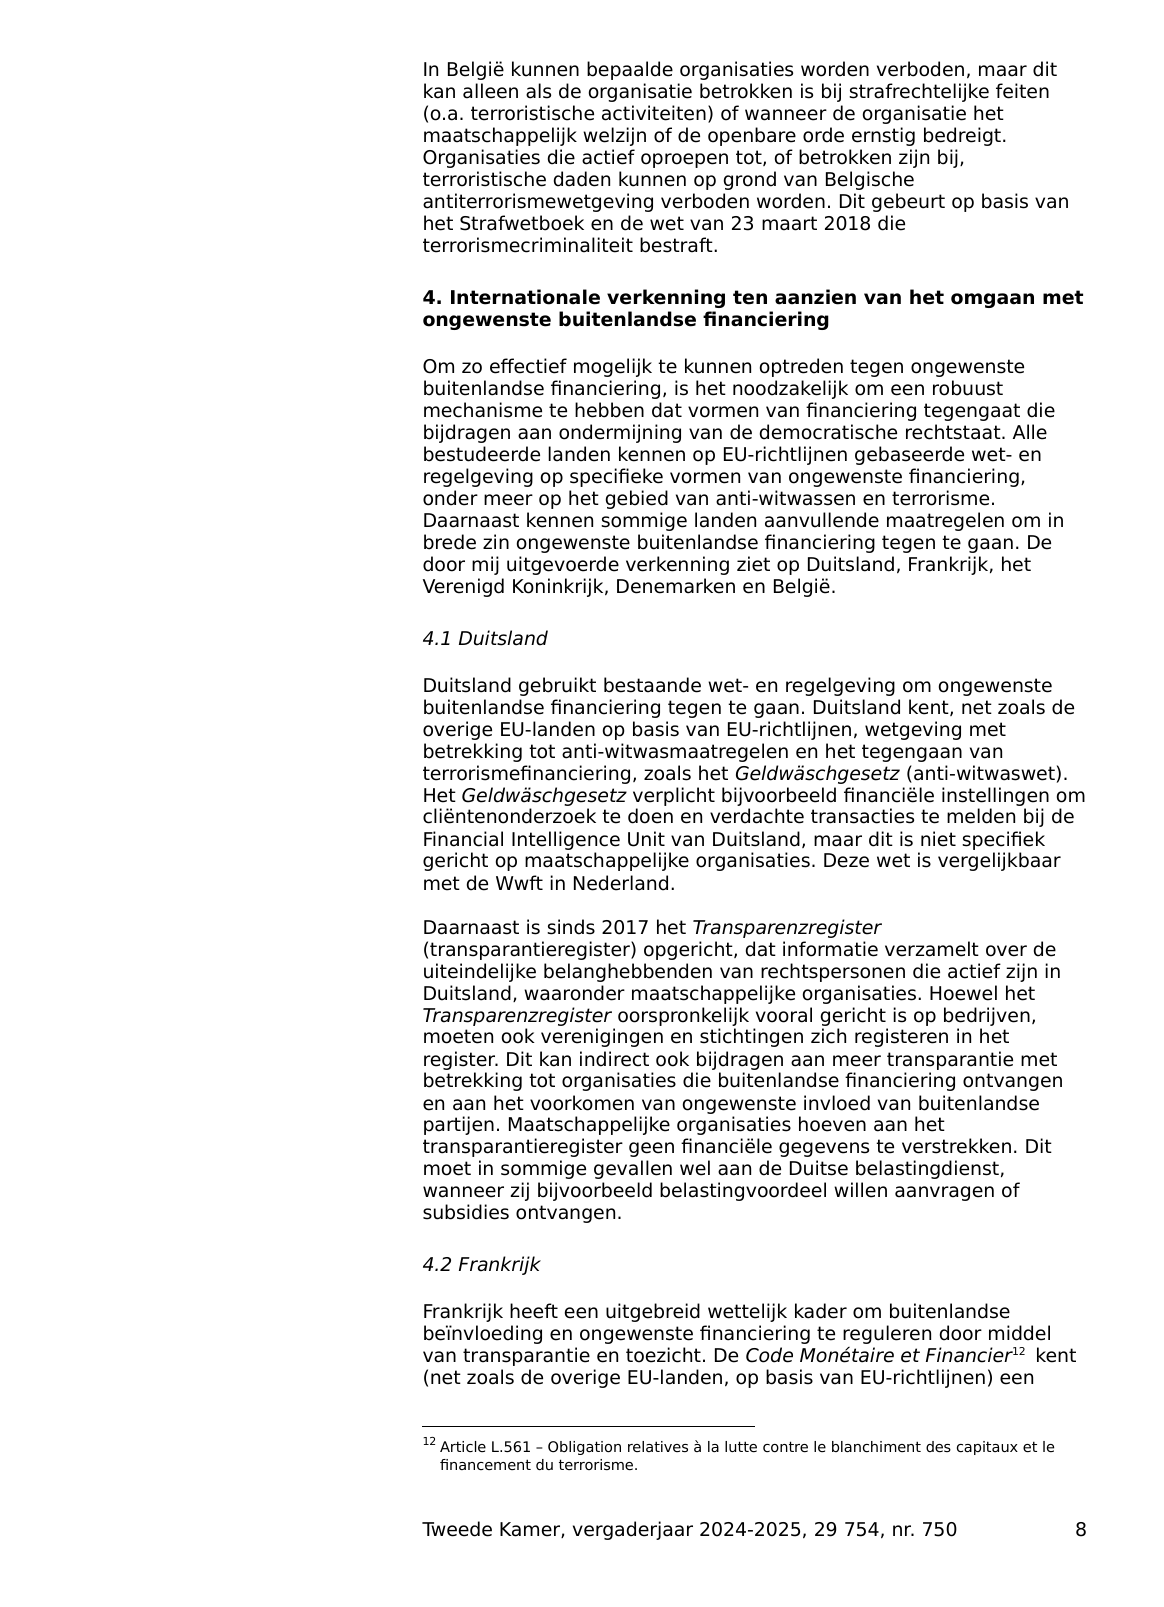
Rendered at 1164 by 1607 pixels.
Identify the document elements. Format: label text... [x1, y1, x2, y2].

text Article L.561 – Obligation relatives à la lutte contre le blanchiment des capitaux et le financement du terrorisme. [422, 1435, 1087, 1474]
subtitle 4.1 Duitsland [422, 628, 1087, 649]
subtitle 4. Internationale verkenning ten aanzien van het omgaan met ongewenste buitenlandse financiering [422, 287, 1087, 331]
text Daarnaast is sinds 2017 het Transparenzregister (transparantieregister) opgericht, dat informatie verzamelt over de uiteindelijke belanghebbenden van rechtspersonen die actief zijn in Duitsland, waaronder maatschappelijke organisaties. Hoewel het Transparenzregister oorspronkelijk vooral gericht is op bedrijven, moeten ook verenigingen en stichtingen zich registeren in het register. Dit kan indirect ook bijdragen aan meer transparantie met betrekking tot organisaties die buitenlandse financiering ontvangen en aan het voorkomen van ongewenste invloed van buitenlandse partijen. Maatschappelijke organisaties hoeven aan het transparantieregister geen financiële gegevens te verstrekken. Dit moet in sommige gevallen wel aan de Duitse belastingdienst, wanneer zij bijvoorbeeld belastingvoordeel willen aanvragen of subsidies ontvangen. [422, 917, 1087, 1224]
text Frankrijk heeft een uitgebreid wettelijk kader om buitenlandse beïnvloeding en ongewenste financiering te reguleren door middel van transparantie en toezicht. De Code Monétaire et Financier kent (net zoals de overige EU-landen, op basis van EU-richtlijnen) een [422, 1301, 1087, 1389]
text Om zo effectief mogelijk te kunnen optreden tegen ongewenste buitenlandse financiering, is het noodzakelijk om een robuust mechanisme te hebben dat vormen van financiering tegengaat die bijdragen aan ondermijning van de democratische rechtstaat. Alle bestudeerde landen kennen op EU-richtlijnen gebaseerde wet- en regelgeving op specifieke vormen van ongewenste financiering, onder meer op het gebied van anti-witwassen en terrorisme. Daarnaast kennen sommige landen aanvullende maatregelen om in brede zin ongewenste buitenlandse financiering tegen te gaan. De door mij uitgevoerde verkenning ziet op Duitsland, Frankrijk, het Verenigd Koninkrijk, Denemarken en België. [422, 356, 1087, 598]
text Duitsland gebruikt bestaande wet- en regelgeving om ongewenste buitenlandse financiering tegen te gaan. Duitsland kent, net zoals de overige EU-landen op basis van EU-richtlijnen, wetgeving met betrekking tot anti-witwasmaatregelen en het tegengaan van terrorismefinanciering, zoals het Geldwäschgesetz (anti-witwaswet). Het Geldwäschgesetz verplicht bijvoorbeeld financiële instellingen om cliëntenonderzoek te doen en verdachte transacties te melden bij de Financial Intelligence Unit van Duitsland, maar dit is niet specifiek gericht op maatschappelijke organisaties. Deze wet is vergelijkbaar met de Wwft in Nederland. [422, 674, 1087, 894]
text In België kunnen bepaalde organisaties worden verboden, maar dit kan alleen als de organisatie betrokken is bij strafrechtelijke feiten (o.a. terroristische activiteiten) of wanneer de organisatie het maatschappelijk welzijn of de openbare orde ernstig bedreigt. Organisaties die actief oproepen tot, of betrokken zijn bij, terroristische daden kunnen op grond van Belgische antiterrorismewetgeving verboden worden. Dit gebeurt op basis van het Strafwetboek en de wet van 23 maart 2018 die terrorismecriminaliteit bestraft. [422, 59, 1087, 257]
subtitle 4.2 Frankrijk [422, 1254, 1087, 1276]
